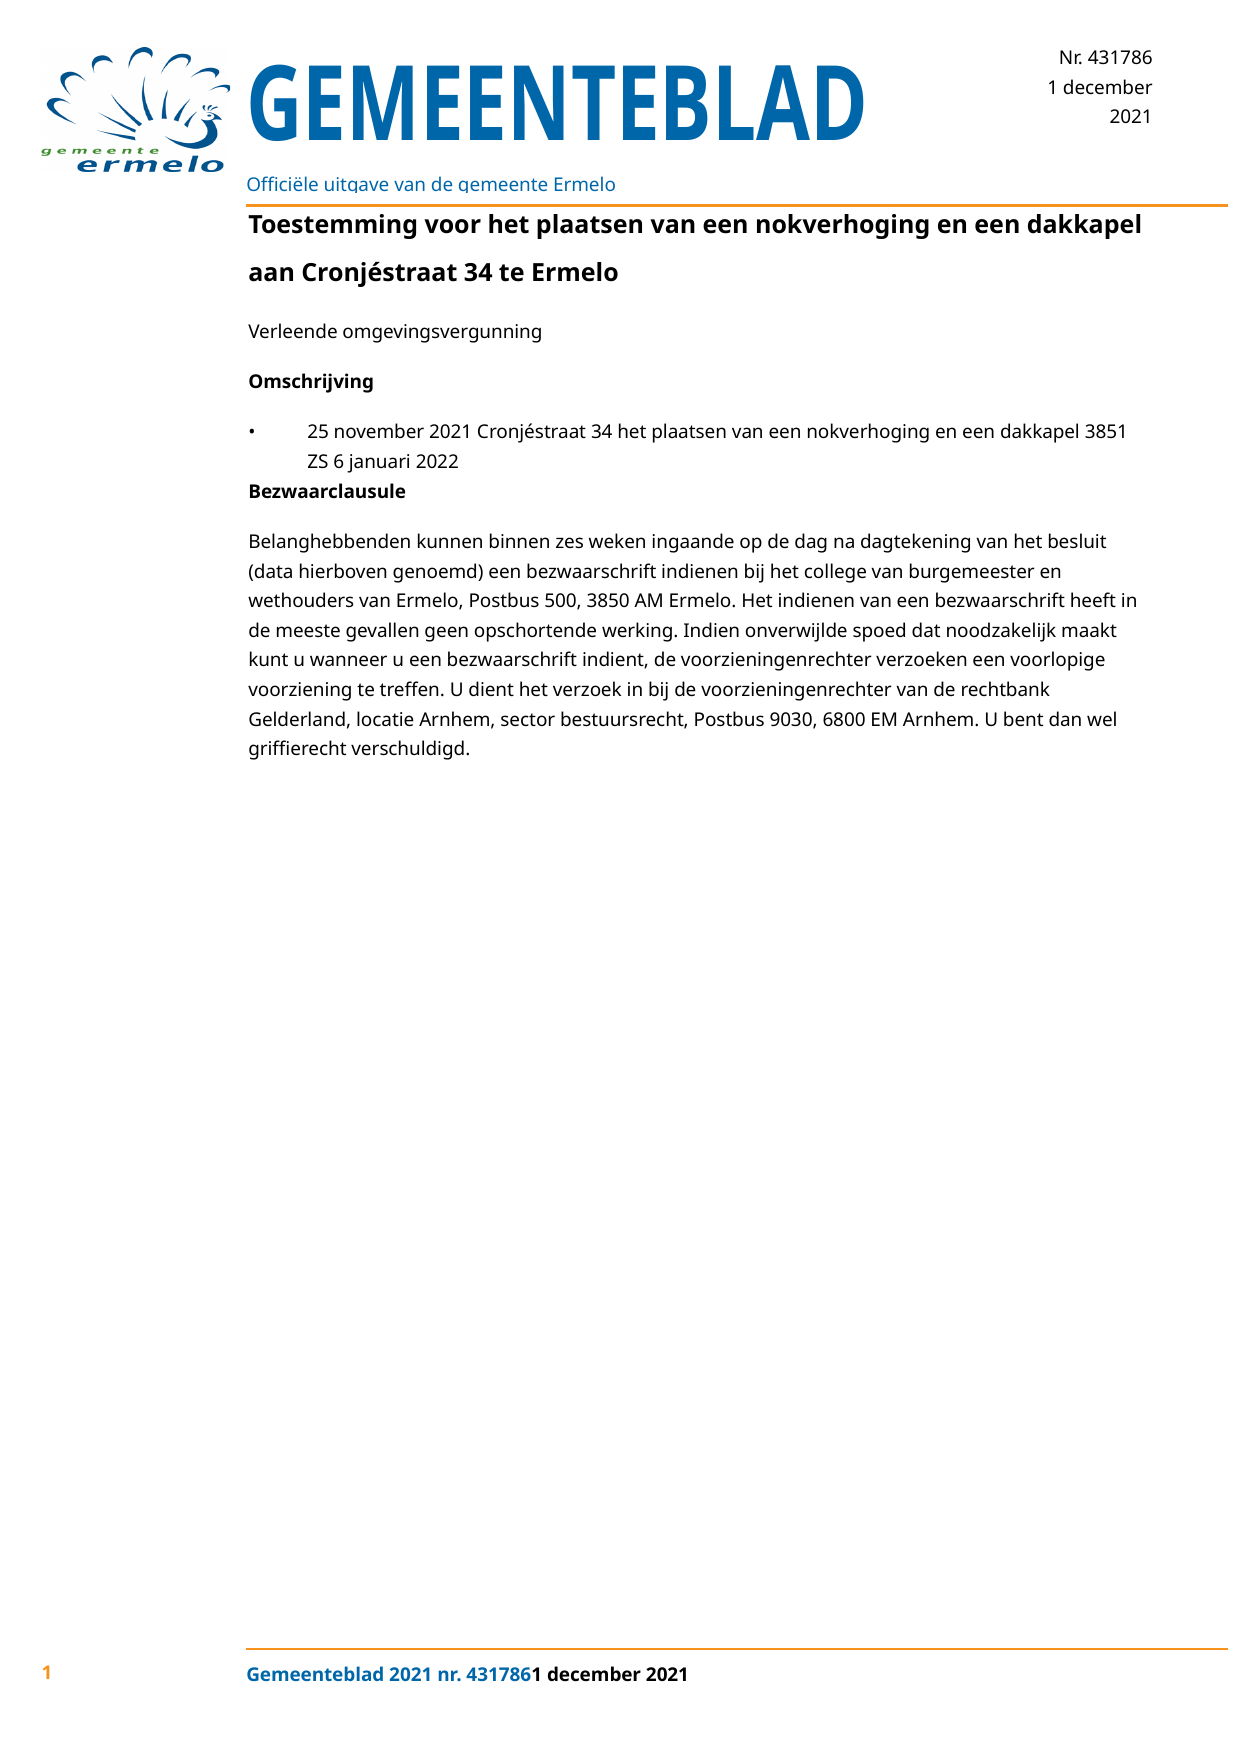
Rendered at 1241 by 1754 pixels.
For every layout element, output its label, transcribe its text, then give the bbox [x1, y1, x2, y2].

list 25 november 2021 Cronjéstraat 34 het plaatsen van een nokverhoging en een dakkapel 3851 ZS 6 januari 2022 [248, 419, 1152, 474]
text Toestemming voor het plaatsen van een nokverhoging en een dakkapel aan Cronjéstraat 34 te Ermelo [248, 207, 1152, 288]
text Bezwaarclausule [248, 478, 1152, 504]
text Belanghebbenden kunnen binnen zes weken ingaande op de dag na dagtekening van het besluit (data hierboven genoemd) een bezwaarschrift indienen bij het college van burgemeester en wethouders van Ermelo, Postbus 500, 3850 AM Ermelo. Het indienen van een bezwaarschrift heeft in de meeste gevallen geen opschortende werking. Indien onverwijlde spoed dat noodzakelijk maakt kunt u wanneer u een bezwaarschrift indient, de voorzieningenrechter verzoeken een voorlopige voorziening te treffen. U dient het verzoek in bij de voorzieningenrechter van de rechtbank Gelderland, locatie Arnhem, sector bestuursrecht, Postbus 9030, 6800 EM Arnhem. U bent dan wel griffierecht verschuldigd. [248, 528, 1152, 761]
text Omschrijving [248, 368, 1152, 394]
text Verleende omgevingsvergunning [248, 318, 1152, 344]
picture [41, 47, 231, 172]
